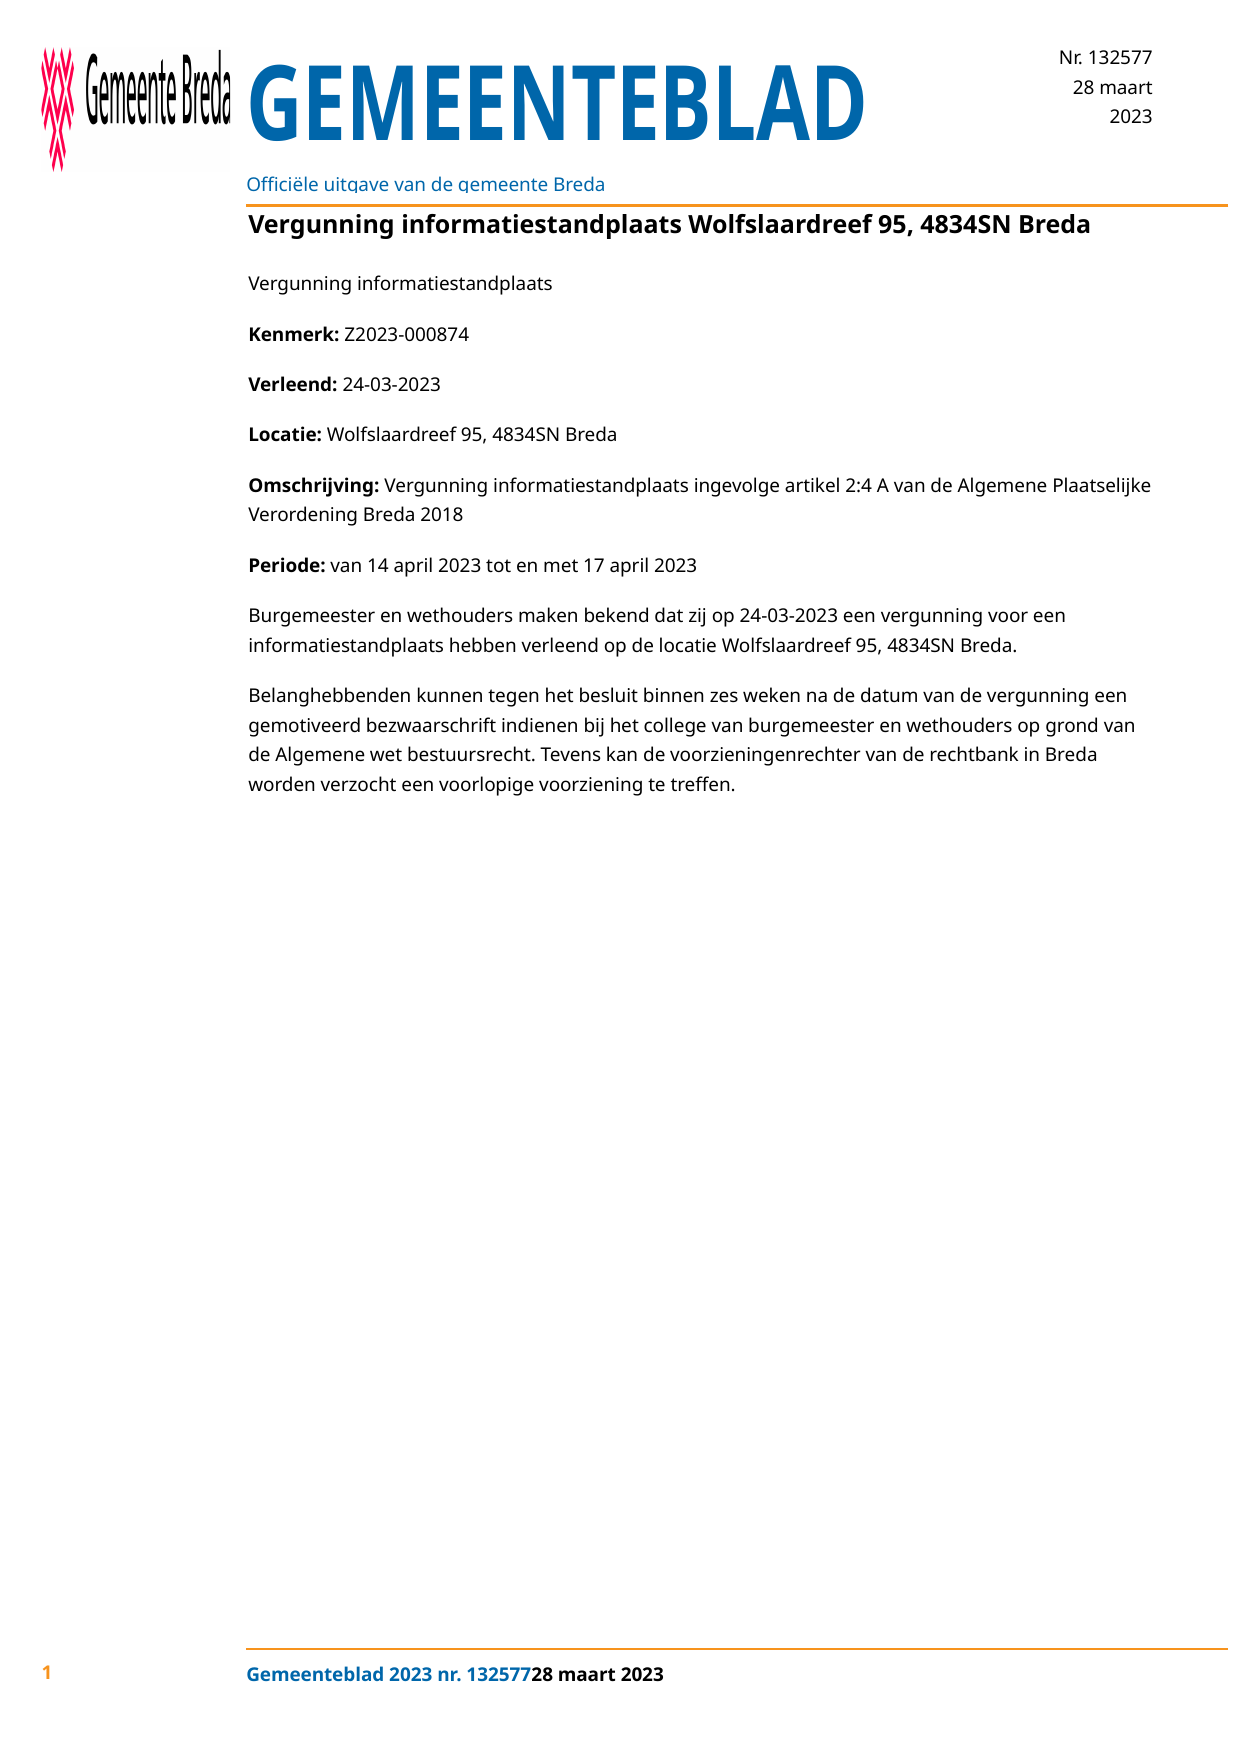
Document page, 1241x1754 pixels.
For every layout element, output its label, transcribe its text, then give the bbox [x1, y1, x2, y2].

text Vergunning informatiestandplaats Wolfslaardreef 95, 4834SN Breda [248, 207, 1152, 241]
picture [41, 47, 231, 172]
text Vergunning informatiestandplaats [248, 270, 1152, 296]
text Kenmerk: Z2023-000874 [248, 321, 1152, 346]
text Belanghebbenden kunnen tegen het besluit binnen zes weken na de datum van de vergunning een gemotiveerd bezwaarschrift indienen bij het college van burgemeester en wethouders op grond van de Algemene wet bestuursrecht. Tevens kan de voorzieningenrechter van de rechtbank in Breda worden verzocht een voorlopige voorziening te treffen. [248, 682, 1152, 797]
text Periode: van 14 april 2023 tot en met 17 april 2023 [248, 552, 1152, 578]
text Burgemeester en wethouders maken bekend dat zij op 24-03-2023 een vergunning voor een informatiestandplaats hebben verleend op de locatie Wolfslaardreef 95, 4834SN Breda. [248, 602, 1152, 658]
text Verleend: 24-03-2023 [248, 371, 1152, 397]
text Omschrijving: Vergunning informatiestandplaats ingevolge artikel 2:4 A van de Algemene Plaatselijke Verordening Breda 2018 [248, 472, 1152, 527]
text Locatie: Wolfslaardreef 95, 4834SN Breda [248, 422, 1152, 447]
